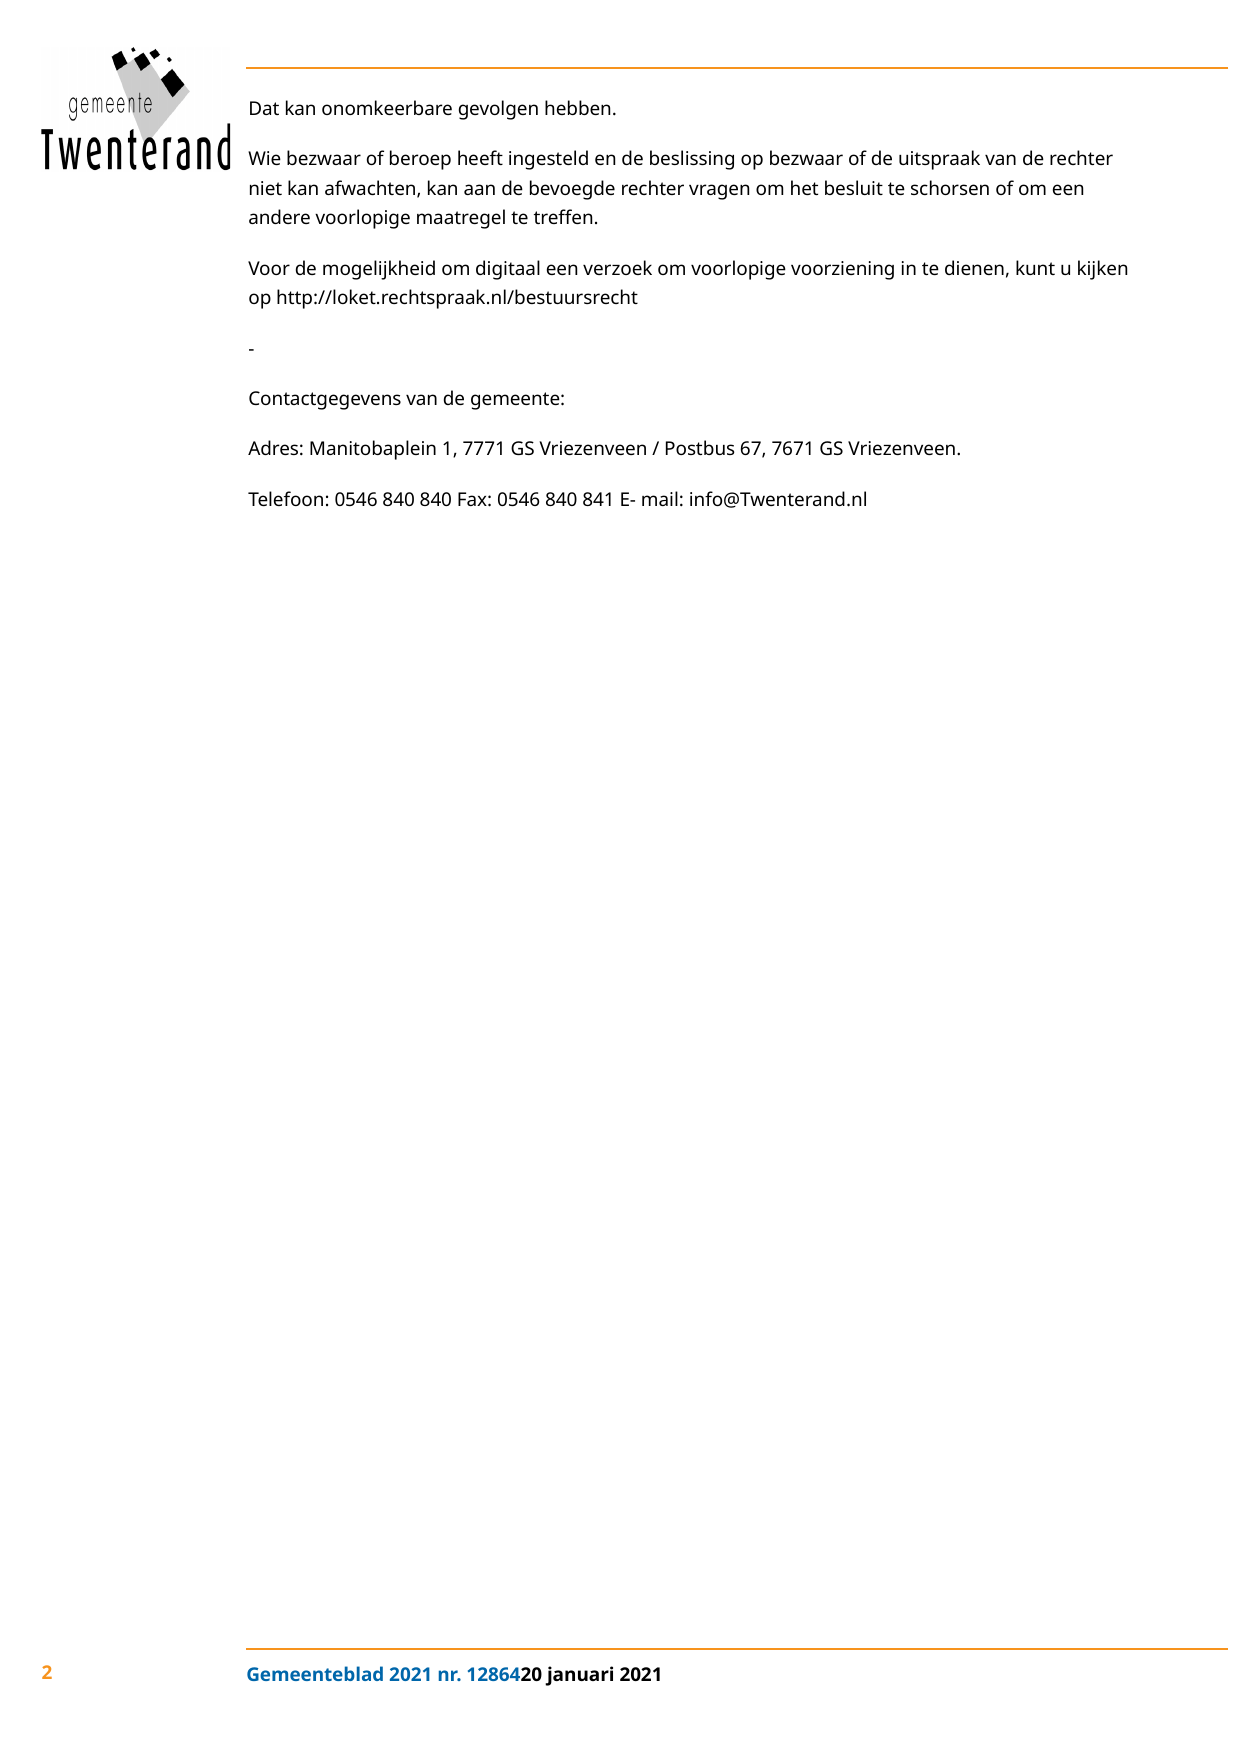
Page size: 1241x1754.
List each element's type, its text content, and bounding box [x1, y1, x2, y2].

text Voor de mogelijkheid om digitaal een verzoek om voorlopige voorziening in te dienen, kunt u kijken op http://loket.rechtspraak.nl/bestuursrecht [248, 255, 1152, 310]
text Dat kan onomkeerbare gevolgen hebben. [248, 95, 1152, 121]
text Telefoon: 0546 840 840 Fax: 0546 840 841 E- mail: info@Twenterand.nl [248, 486, 1152, 512]
text Adres: Manitobaplein 1, 7771 GS Vriezenveen / Postbus 67, 7671 GS Vriezenveen. [248, 436, 1152, 461]
text Contactgegevens van de gemeente: [248, 385, 1152, 411]
text - [248, 335, 1152, 361]
picture [41, 47, 231, 172]
text Wie bezwaar of beroep heeft ingesteld en de beslissing op bezwaar of de uitspraak van de rechter niet kan afwachten, kan aan de bevoegde rechter vragen om het besluit te schorsen of om een andere voorlopige maatregel te treffen. [248, 145, 1152, 230]
